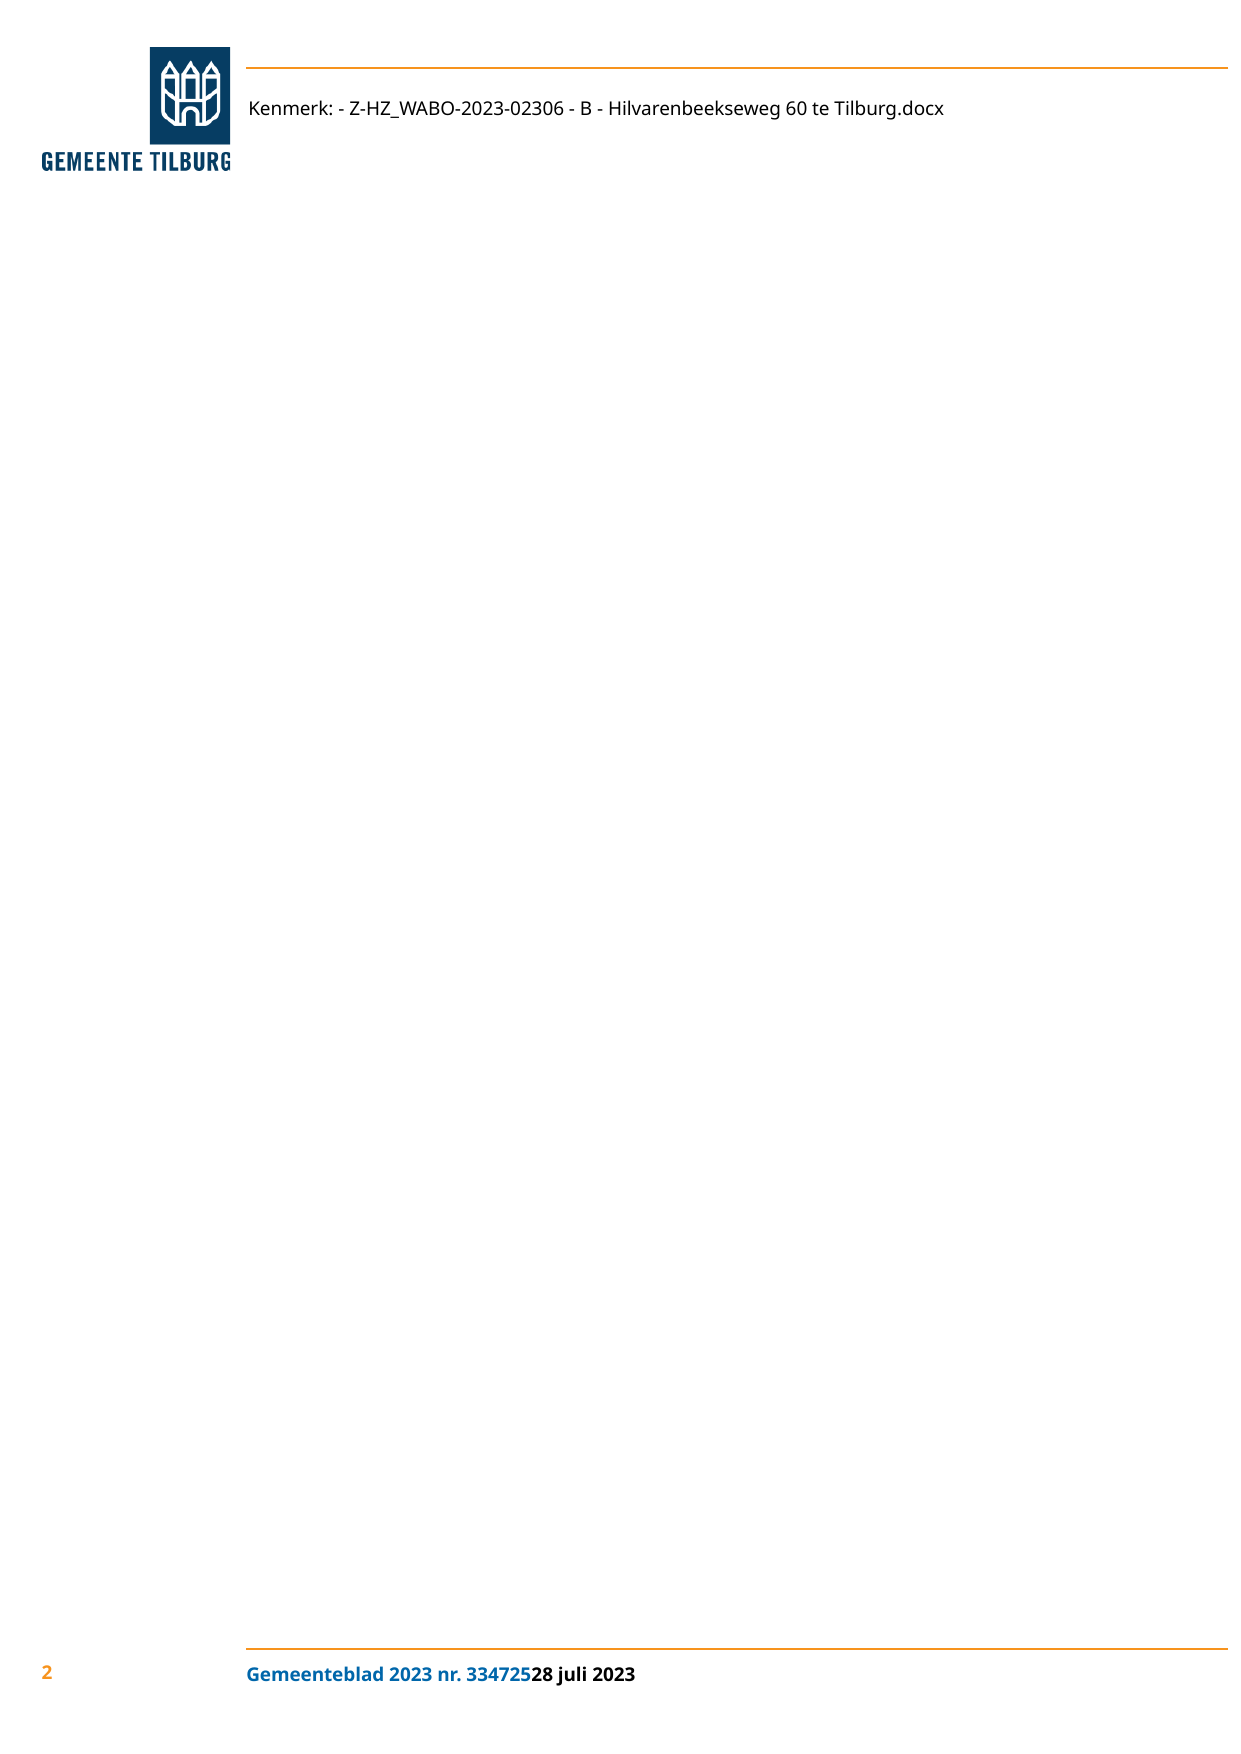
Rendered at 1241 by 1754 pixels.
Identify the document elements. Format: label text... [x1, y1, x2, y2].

picture [41, 47, 231, 172]
text Kenmerk: - Z-HZ_WABO-2023-02306 - B - Hilvarenbeekseweg 60 te Tilburg.docx [248, 95, 1152, 121]
